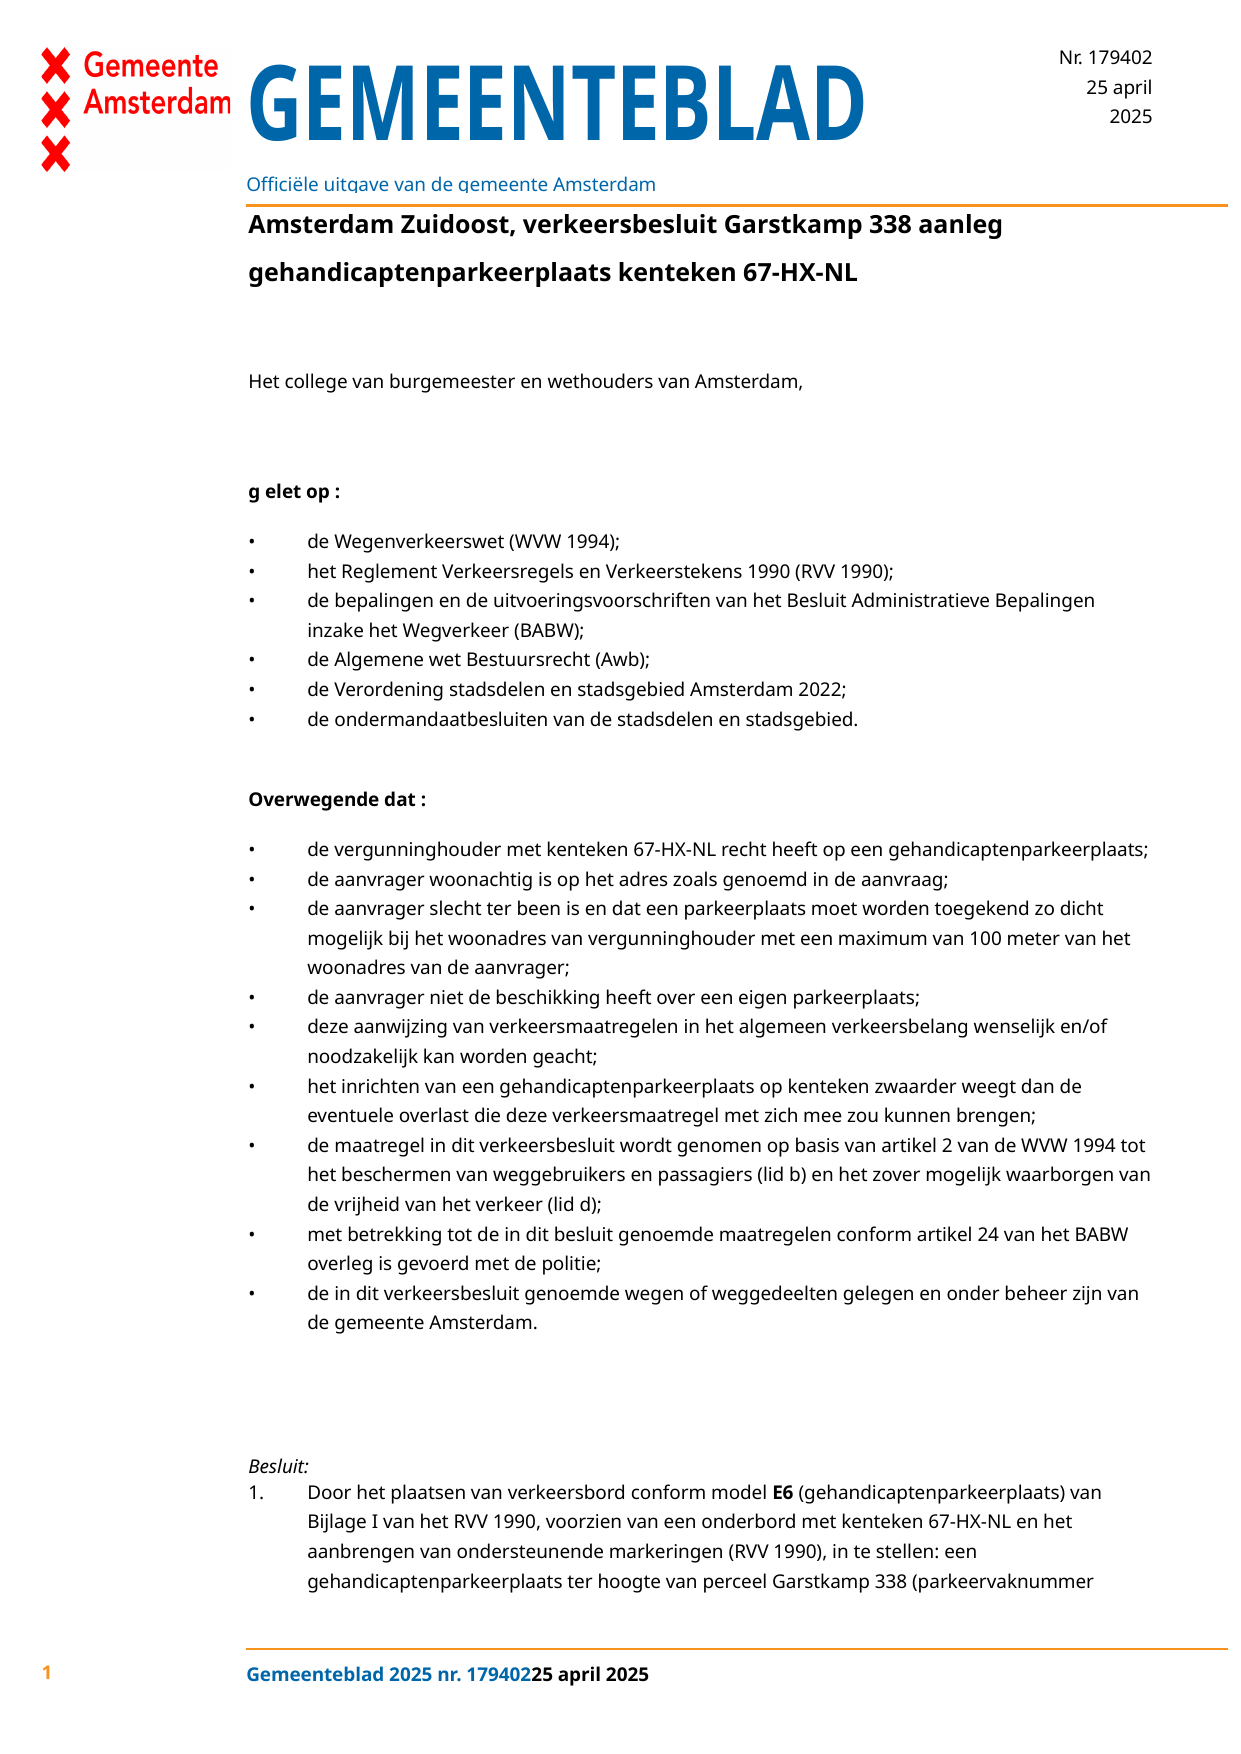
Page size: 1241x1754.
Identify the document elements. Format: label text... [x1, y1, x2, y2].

list de bepalingen en de uitvoeringsvoorschriften van het Besluit Administratieve Bepalingen inzake het Wegverkeer (BABW); [248, 587, 1152, 643]
list Door het plaatsen van verkeersbord conform model E6 (gehandicaptenparkeerplaats) van Bijlage I van het RVV 1990, voorzien van een onderbord met kenteken 67-HX-NL en het aanbrengen van ondersteunende markeringen (RVV 1990), in te stellen: een gehandicaptenparkeerplaats ter hoogte van perceel Garstkamp 338 (parkeervaknummer [248, 1479, 1152, 1594]
list de aanvrager woonachtig is op het adres zoals genoemd in de aanvraag; [248, 866, 1152, 891]
picture [41, 47, 231, 172]
list de in dit verkeersbesluit genoemde wegen of weggedeelten gelegen en onder beheer zijn van de gemeente Amsterdam. [248, 1280, 1152, 1335]
list deze aanwijzing van verkeersmaatregelen in het algemeen verkeersbelang wenselijk en/of noodzakelijk kan worden geacht; [248, 1014, 1152, 1069]
text Amsterdam Zuidoost, verkeersbesluit Garstkamp 338 aanleg gehandicaptenparkeerplaats kenteken 67-HX-NL [248, 207, 1152, 288]
list het inrichten van een gehandicaptenparkeerplaats op kenteken zwaarder weegt dan de eventuele overlast die deze verkeersmaatregel met zich mee zou kunnen brengen; [248, 1073, 1152, 1128]
list de aanvrager niet de beschikking heeft over een eigen parkeerplaats; [248, 984, 1152, 1010]
list de vergunninghouder met kenteken 67-HX-NL recht heeft op een gehandicaptenparkeerplaats; [248, 836, 1152, 862]
list de maatregel in dit verkeersbesluit wordt genomen op basis van artikel 2 van de WVW 1994 tot het beschermen van weggebruikers en passagiers (lid b) en het zover mogelijk waarborgen van de vrijheid van het verkeer (lid d); [248, 1132, 1152, 1217]
text Overwegende dat : [248, 786, 1152, 811]
list de ondermandaatbesluiten van de stadsdelen en stadsgebied. [248, 706, 1152, 731]
list de Wegenverkeerswet (WVW 1994); [248, 528, 1152, 554]
list de Verordening stadsdelen en stadsgebied Amsterdam 2022; [248, 676, 1152, 702]
list met betrekking tot de in dit besluit genoemde maatregelen conform artikel 24 van het BABW overleg is gevoerd met de politie; [248, 1221, 1152, 1276]
text Het college van burgemeester en wethouders van Amsterdam, [248, 368, 1152, 394]
text Besluit: [248, 1453, 1152, 1479]
list de aanvrager slecht ter been is en dat een parkeerplaats moet worden toegekend zo dicht mogelijk bij het woonadres van vergunninghouder met een maximum van 100 meter van het woonadres van de aanvrager; [248, 895, 1152, 980]
list het Reglement Verkeersregels en Verkeerstekens 1990 (RVV 1990); [248, 558, 1152, 583]
list de Algemene wet Bestuursrecht (Awb); [248, 647, 1152, 672]
text g elet op : [248, 478, 1152, 503]
